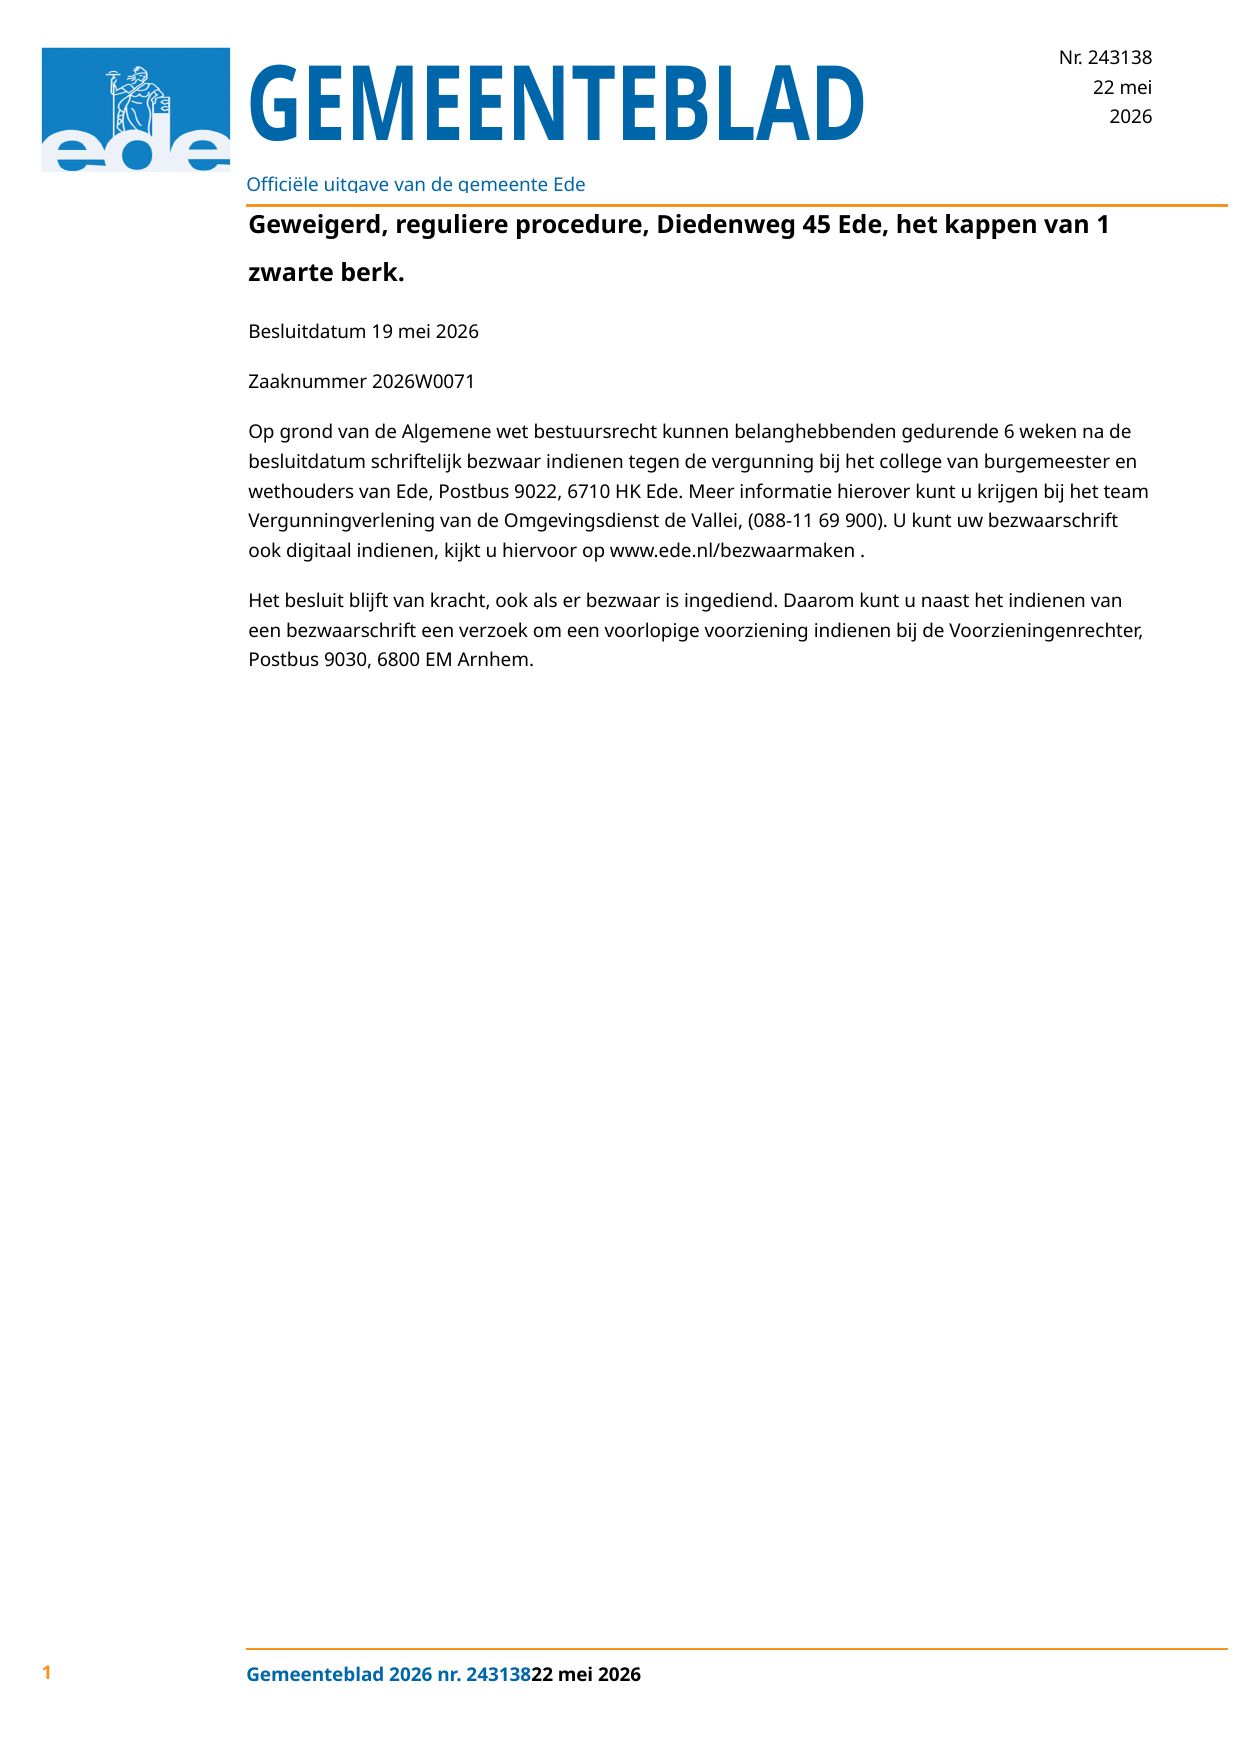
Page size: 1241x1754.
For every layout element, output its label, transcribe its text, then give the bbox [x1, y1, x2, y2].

picture [41, 47, 231, 172]
text Het besluit blijft van kracht, ook als er bezwaar is ingediend. Daarom kunt u naast het indienen van een bezwaarschrift een verzoek om een voorlopige voorziening indienen bij de Voorzieningenrechter, Postbus 9030, 6800 EM Arnhem. [248, 587, 1152, 672]
text Geweigerd, reguliere procedure, Diedenweg 45 Ede, het kappen van 1 zwarte berk. [248, 207, 1152, 288]
text Besluitdatum 19 mei 2026 [248, 318, 1152, 344]
text Zaaknummer 2026W0071 [248, 368, 1152, 394]
text Op grond van de Algemene wet bestuursrecht kunnen belanghebbenden gedurende 6 weken na de besluitdatum schriftelijk bezwaar indienen tegen de vergunning bij het college van burgemeester en wethouders van Ede, Postbus 9022, 6710 HK Ede. Meer informatie hierover kunt u krijgen bij het team Vergunningverlening van de Omgevingsdienst de Vallei, (088-11 69 900). U kunt uw bezwaarschrift ook digitaal indienen, kijkt u hiervoor op www.ede.nl/bezwaarmaken . [248, 419, 1152, 563]
